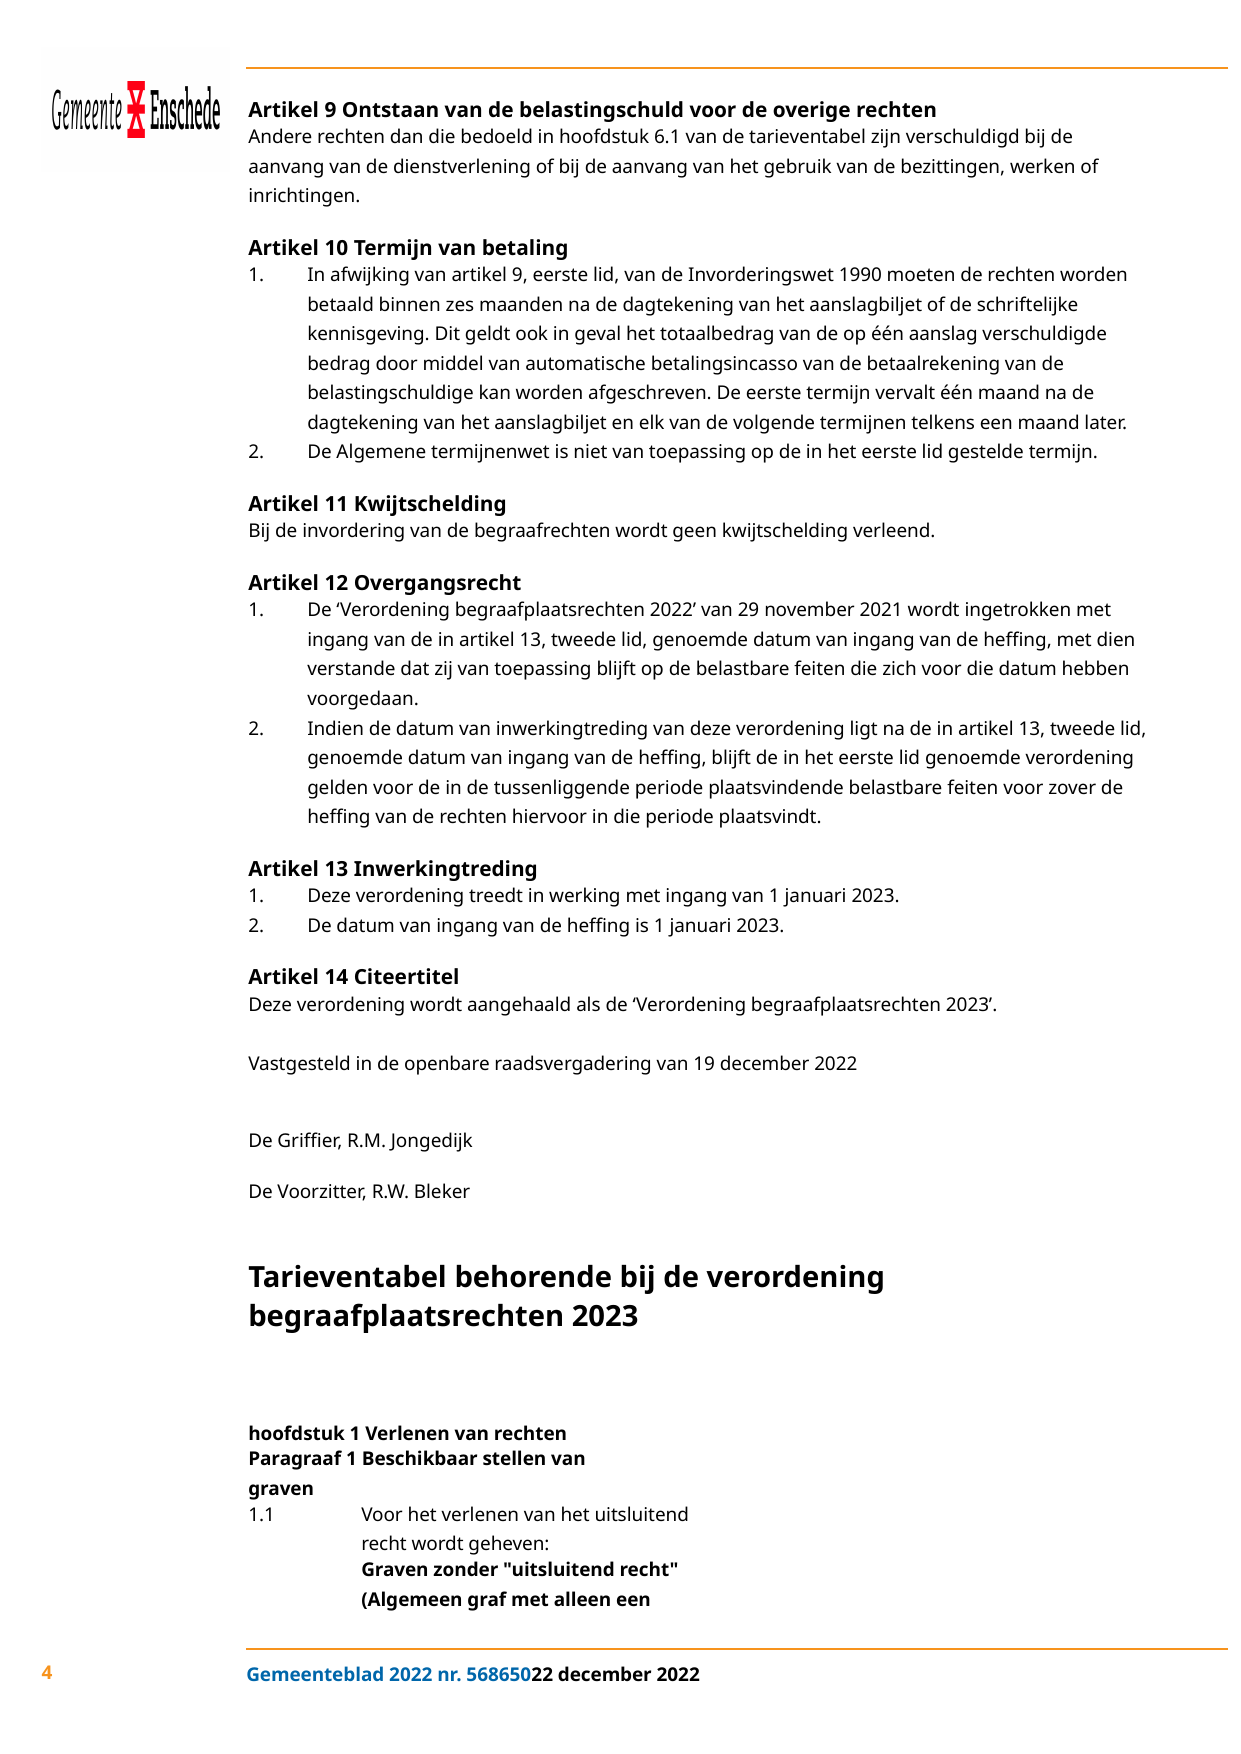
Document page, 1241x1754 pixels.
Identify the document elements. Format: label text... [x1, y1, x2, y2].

table_header [361, 1394, 474, 1420]
table_cell [813, 1556, 926, 1611]
table_cell [700, 1501, 813, 1556]
table_cell [248, 1556, 361, 1611]
table_cell [700, 1420, 813, 1446]
table_header [1039, 1394, 1152, 1420]
table_cell 1.1 [248, 1501, 361, 1556]
list Indien de datum van inwerkingtreding van deze verordening ligt na de in artikel 13, tweede lid, genoemde datum van ingang van de heffing, blijft de in het eerste lid genoemde verordening gelden voor de in de tussenliggende periode plaatsvindende belastbare feiten voor zover de heffing van de rechten hiervoor in die periode plaatsvindt. [248, 715, 1152, 829]
table_cell [1039, 1501, 1152, 1556]
list In afwijking van artikel 9, eerste lid, van de Invorderingswet 1990 moeten de rechten worden betaald binnen zes maanden na de dagtekening van het aanslagbiljet of de schriftelijke kennisgeving. Dit geldt ook in geval het totaalbedrag van de op één aanslag verschuldigde bedrag door middel van automatische betalingsincasso van de betaalrekening van de belastingschuldige kan worden afgeschreven. De eerste termijn vervalt één maand na de dagtekening van het aanslagbiljet en elk van de volgende termijnen telkens een maand later. [248, 261, 1152, 435]
text Artikel 9 Ontstaan van de belastingschuld voor de overige rechten [248, 95, 1152, 123]
text Andere rechten dan die bedoeld in hoofdstuk 6.1 van de tarieventabel zijn verschuldigd bij de aanvang van de dienstverlening of bij de aanvang van het gebruik van de bezittingen, werken of inrichtingen. [248, 123, 1152, 208]
table_header [813, 1394, 926, 1420]
list De datum van ingang van de heffing is 1 januari 2023. [248, 912, 1152, 938]
table_cell [587, 1420, 700, 1446]
text Deze verordening wordt aangehaald als de ‘Verordening begraafplaatsrechten 2023’. [248, 991, 1152, 1017]
text De Griffier, R.M. Jongedijk [248, 1127, 1152, 1153]
table_cell [1039, 1556, 1152, 1611]
list Deze verordening treedt in werking met ingang van 1 januari 2023. [248, 882, 1152, 908]
table_cell [926, 1420, 1038, 1446]
table_cell [926, 1446, 1038, 1501]
table_header [474, 1394, 587, 1420]
table_cell [1039, 1446, 1152, 1501]
table_header [587, 1394, 700, 1420]
table_cell [700, 1446, 813, 1501]
text Artikel 13 Inwerkingtreding [248, 854, 1152, 882]
table_cell hoofdstuk 1 Verlenen van rechten [248, 1420, 587, 1446]
picture [41, 47, 231, 172]
table_cell [813, 1446, 926, 1501]
table_cell Voor het verlenen van het uitsluitend recht wordt geheven: [361, 1501, 700, 1556]
table_cell [1039, 1420, 1152, 1446]
text Vastgesteld in de openbare raadsvergadering van 19 december 2022 [248, 1050, 1152, 1076]
table_cell [926, 1501, 1038, 1556]
text Artikel 14 Citeertitel [248, 962, 1152, 991]
text Artikel 10 Termijn van betaling [248, 233, 1152, 261]
table_header [926, 1394, 1038, 1420]
text Artikel 12 Overgangsrecht [248, 568, 1152, 596]
text De Voorzitter, R.W. Bleker [248, 1179, 1152, 1204]
table_header [248, 1394, 361, 1420]
table_cell [587, 1446, 700, 1501]
text Bij de invordering van de begraafrechten wordt geen kwijtschelding verleend. [248, 518, 1152, 543]
table_cell [926, 1556, 1038, 1611]
list De Algemene termijnenwet is niet van toepassing op de in het eerste lid gestelde termijn. [248, 439, 1152, 464]
text Tarieventabel behorende bij de verordening begraafplaatsrechten 2023 [248, 1256, 1152, 1335]
list De ‘Verordening begraafplaatsrechten 2022’ van 29 november 2021 wordt ingetrokken met ingang van de in artikel 13, tweede lid, genoemde datum van ingang van de heffing, met dien verstande dat zij van toepassing blijft op de belastbare feiten die zich voor die datum hebben voorgedaan. [248, 596, 1152, 711]
table_cell Graven zonder "uitsluitend recht" (Algemeen graf met alleen een [361, 1556, 700, 1611]
table_cell [813, 1420, 926, 1446]
text Artikel 11 Kwijtschelding [248, 489, 1152, 518]
table_cell [700, 1556, 813, 1611]
table_header [700, 1394, 813, 1420]
table_cell [813, 1501, 926, 1556]
table_cell Paragraaf 1 Beschikbaar stellen van graven [248, 1446, 587, 1501]
